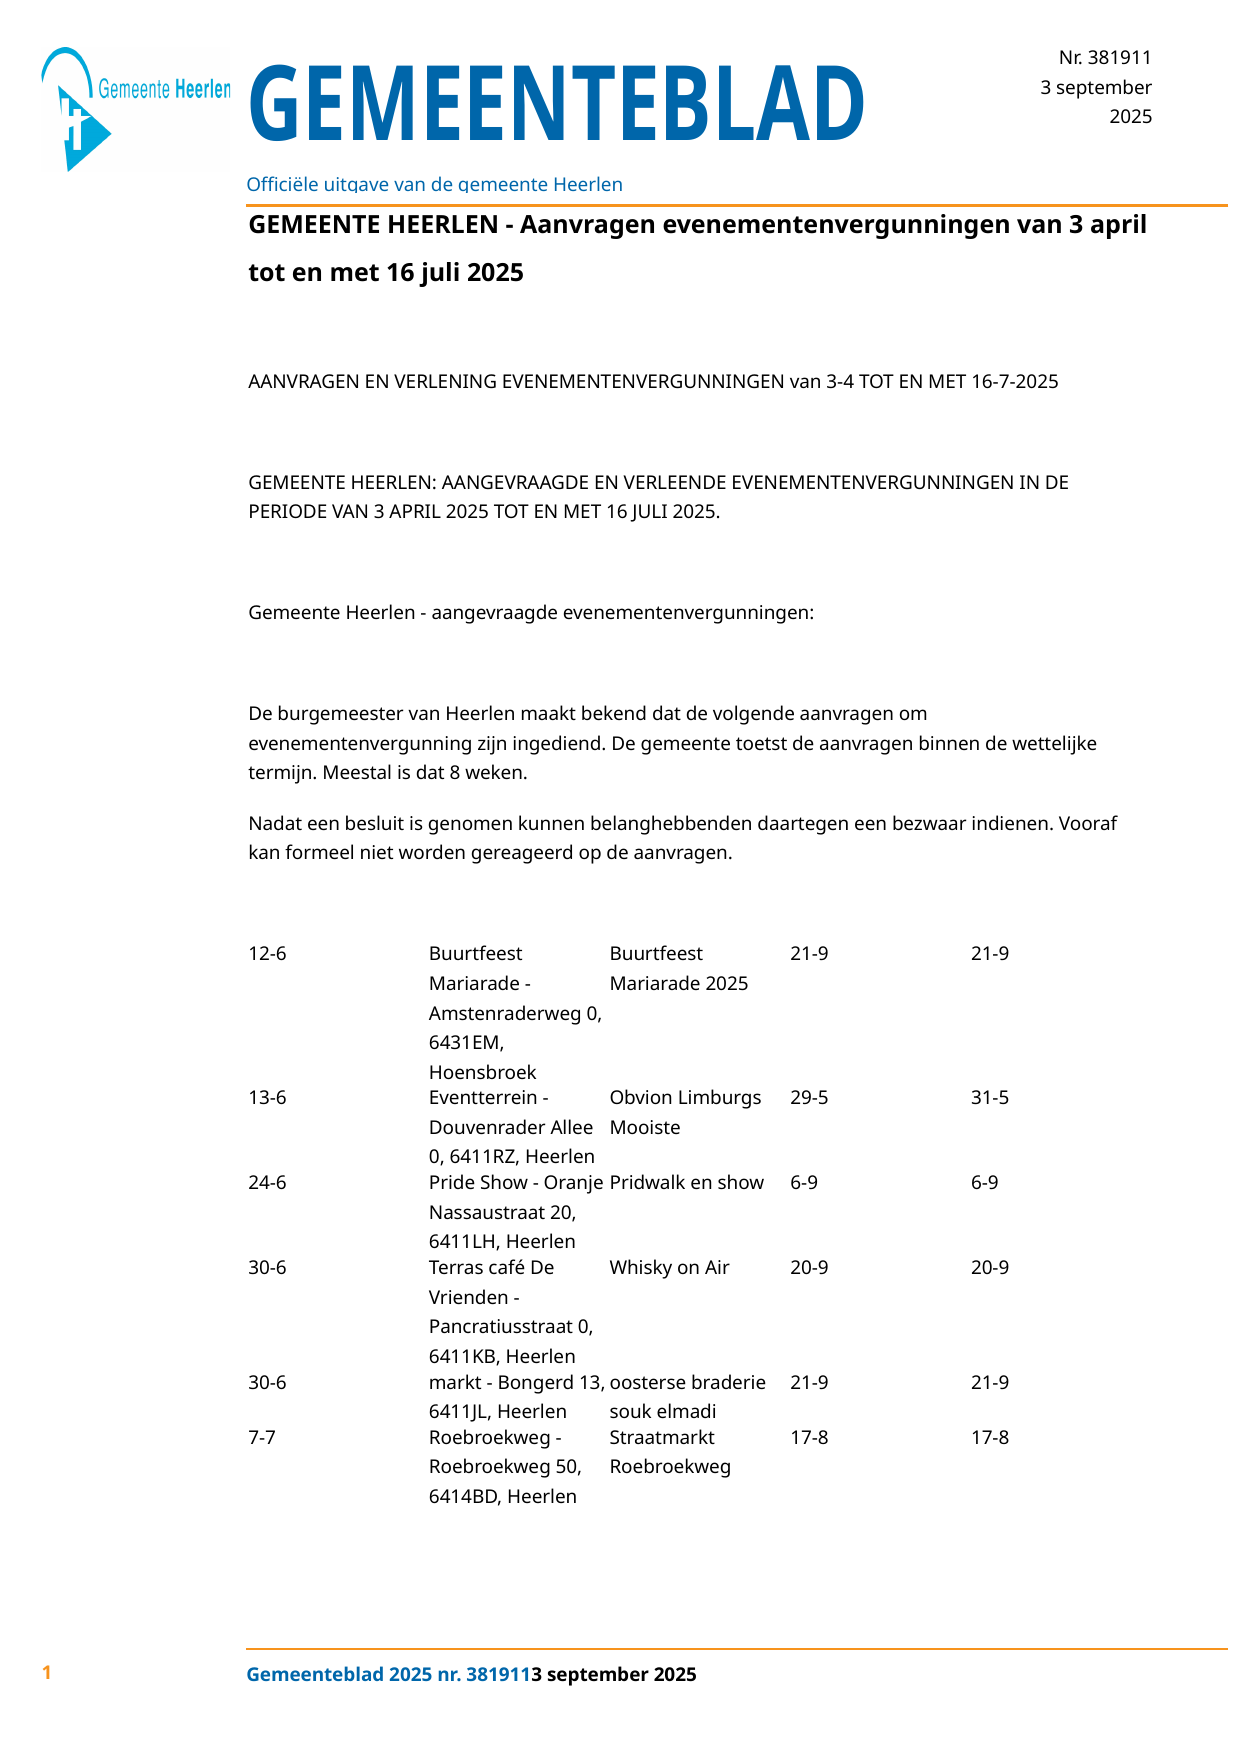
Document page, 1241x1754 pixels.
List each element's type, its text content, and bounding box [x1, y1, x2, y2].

text De burgemeester van Heerlen maakt bekend dat de volgende aanvragen om evenementenvergunning zijn ingediend. De gemeente toetst de aanvragen binnen de wettelijke termijn. Meestal is dat 8 weken. [248, 700, 1152, 785]
table_cell Whisky on Air [609, 1254, 790, 1369]
table_cell 7-7 [248, 1424, 429, 1509]
picture [41, 47, 231, 172]
table_header Buurtfeest Mariarade - Amstenraderweg 0, 6431EM, Hoensbroek [429, 941, 609, 1084]
table_cell Straatmarkt Roebroekweg [609, 1424, 790, 1509]
table_cell Eventterrein - Douvenrader Allee 0, 6411RZ, Heerlen [429, 1085, 609, 1169]
table_cell oosterse braderie souk elmadi [609, 1369, 790, 1424]
table_cell markt - Bongerd 13, 6411JL, Heerlen [429, 1369, 609, 1424]
table_cell 17-8 [971, 1424, 1152, 1509]
text Nadat een besluit is genomen kunnen belanghebbenden daartegen een bezwaar indienen. Vooraf kan formeel niet worden gereageerd op de aanvragen. [248, 810, 1152, 865]
table_cell 30-6 [248, 1369, 429, 1424]
table_cell 13-6 [248, 1085, 429, 1169]
table_header 21-9 [971, 941, 1152, 1084]
table_cell 21-9 [971, 1369, 1152, 1424]
table_cell Pridwalk en show [609, 1170, 790, 1254]
table_cell 31-5 [971, 1085, 1152, 1169]
table_cell 20-9 [790, 1254, 971, 1369]
text Gemeente Heerlen - aangevraagde evenementenvergunningen: [248, 599, 1152, 625]
text GEMEENTE HEERLEN - Aanvragen evenementenvergunningen van 3 april tot en met 16 juli 2025 [248, 207, 1152, 288]
table_cell 24-6 [248, 1170, 429, 1254]
table_header Buurtfeest Mariarade 2025 [609, 941, 790, 1084]
table_cell 30-6 [248, 1254, 429, 1369]
table_cell 20-9 [971, 1254, 1152, 1369]
table_cell Obvion Limburgs Mooiste [609, 1085, 790, 1169]
table_cell 6-9 [971, 1170, 1152, 1254]
table_cell Terras café De Vrienden - Pancratiusstraat 0, 6411KB, Heerlen [429, 1254, 609, 1369]
table_cell 6-9 [790, 1170, 971, 1254]
picture [41, 47, 59, 70]
table_header 12-6 [248, 941, 429, 1084]
table_header 21-9 [790, 941, 971, 1084]
text AANVRAGEN EN VERLENING EVENEMENTENVERGUNNINGEN van 3-4 TOT EN MET 16-7-2025 [248, 368, 1152, 394]
text GEMEENTE HEERLEN: AANGEVRAAGDE EN VERLEENDE EVENEMENTENVERGUNNINGEN IN DE PERIODE VAN 3 APRIL 2025 TOT EN MET 16 JULI 2025. [248, 469, 1152, 524]
table_cell 29-5 [790, 1085, 971, 1169]
table_cell Roebroekweg - Roebroekweg 50, 6414BD, Heerlen [429, 1424, 609, 1509]
table_cell Pride Show - Oranje Nassaustraat 20, 6411LH, Heerlen [429, 1170, 609, 1254]
table_cell 21-9 [790, 1369, 971, 1424]
table_cell 17-8 [790, 1424, 971, 1509]
